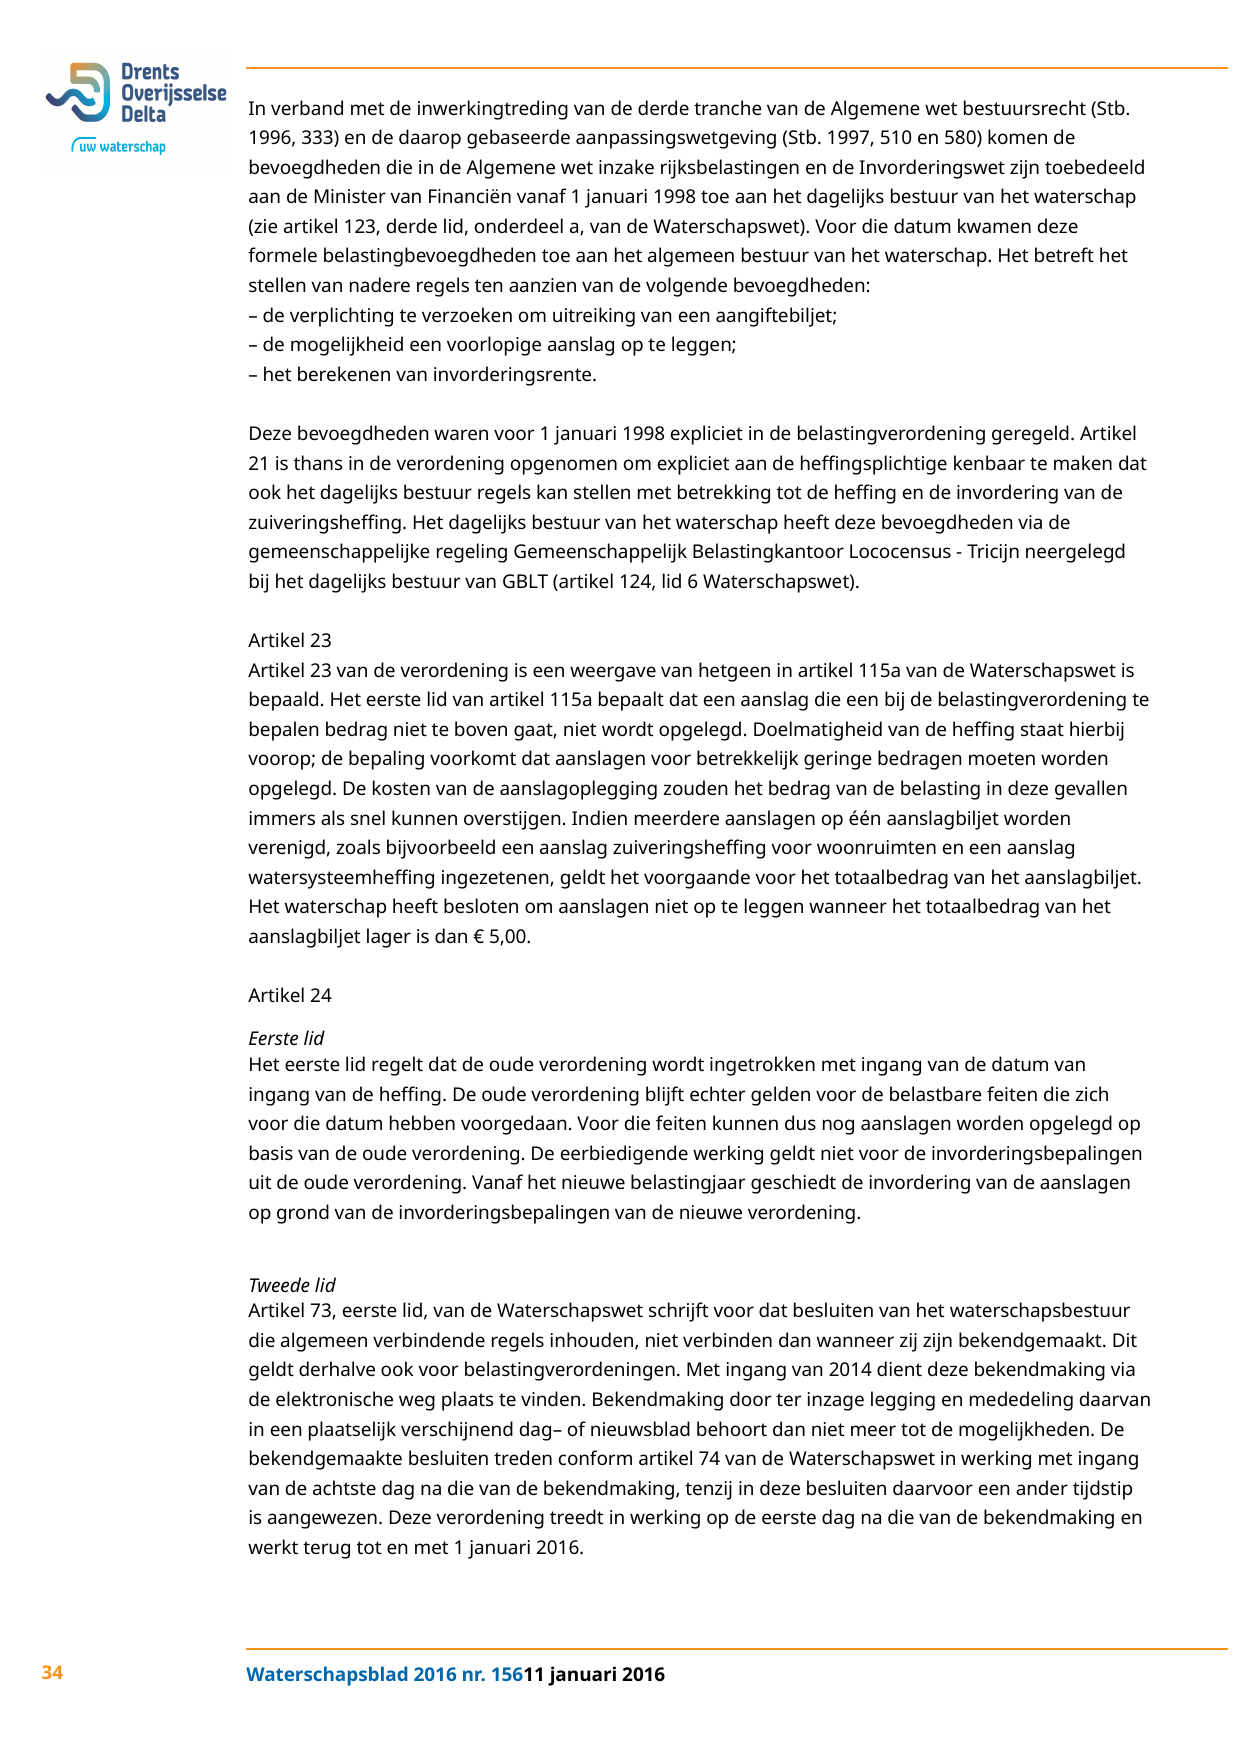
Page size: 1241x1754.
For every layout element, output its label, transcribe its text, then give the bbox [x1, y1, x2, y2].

text Eerste lid [248, 1025, 1152, 1051]
text Tweede lid [248, 1272, 1152, 1297]
text Artikel 24 [248, 982, 1152, 1008]
text Artikel 23 [248, 627, 1152, 653]
text – het berekenen van invorderingsrente. [248, 361, 1152, 387]
text – de verplichting te verzoeken om uitreiking van een aangiftebiljet; [248, 302, 1152, 328]
picture [41, 47, 231, 172]
text In verband met de inwerkingtreding van de derde tranche van de Algemene wet bestuursrecht (Stb. 1996, 333) en de daarop gebaseerde aanpassingswetgeving (Stb. 1997, 510 en 580) komen de bevoegdheden die in de Algemene wet inzake rijksbelastingen en de Invorderingswet zijn toebedeeld aan de Minister van Financiën vanaf 1 januari 1998 toe aan het dagelijks bestuur van het waterschap (zie artikel 123, derde lid, onderdeel a, van de Waterschapswet). Voor die datum kwamen deze formele belastingbevoegdheden toe aan het algemeen bestuur van het waterschap. Het betreft het stellen van nadere regels ten aanzien van de volgende bevoegdheden: [248, 95, 1152, 298]
text Artikel 23 van de verordening is een weergave van hetgeen in artikel 115a van de Waterschapswet is bepaald. Het eerste lid van artikel 115a bepaalt dat een aanslag die een bij de belastingverordening te bepalen bedrag niet te boven gaat, niet wordt opgelegd. Doelmatigheid van de heffing staat hierbij voorop; de bepaling voorkomt dat aanslagen voor betrekkelijk geringe bedragen moeten worden opgelegd. De kosten van de aanslagoplegging zouden het bedrag van de belasting in deze gevallen immers als snel kunnen overstijgen. Indien meerdere aanslagen op één aanslagbiljet worden verenigd, zoals bijvoorbeeld een aanslag zuiveringsheffing voor woonruimten en een aanslag watersysteemheffing ingezetenen, geldt het voorgaande voor het totaalbedrag van het aanslagbiljet. Het waterschap heeft besloten om aanslagen niet op te leggen wanneer het totaalbedrag van het aanslagbiljet lager is dan € 5,00. [248, 657, 1152, 949]
text – de mogelijkheid een voorlopige aanslag op te leggen; [248, 331, 1152, 357]
text Artikel 73, eerste lid, van de Waterschapswet schrijft voor dat besluiten van het waterschapsbestuur die algemeen verbindende regels inhouden, niet verbinden dan wanneer zij zijn bekendgemaakt. Dit geldt derhalve ook voor belastingverordeningen. Met ingang van 2014 dient deze bekendmaking via de elektronische weg plaats te vinden. Bekendmaking door ter inzage legging en mededeling daarvan in een plaatselijk verschijnend dag– of nieuwsblad behoort dan niet meer tot de mogelijkheden. De bekendgemaakte besluiten treden conform artikel 74 van de Waterschapswet in werking met ingang van de achtste dag na die van de bekendmaking, tenzij in deze besluiten daarvoor een ander tijdstip is aangewezen. Deze verordening treedt in werking op de eerste dag na die van de bekendmaking en werkt terug tot en met 1 januari 2016. [248, 1297, 1152, 1560]
text Deze bevoegdheden waren voor 1 januari 1998 expliciet in de belastingverordening geregeld. Artikel 21 is thans in de verordening opgenomen om expliciet aan de heffingsplichtige kenbaar te maken dat ook het dagelijks bestuur regels kan stellen met betrekking tot de heffing en de invordering van de zuiveringsheffing. Het dagelijks bestuur van het waterschap heeft deze bevoegdheden via de gemeenschappelijke regeling Gemeenschappelijk Belastingkantoor Lococensus - Tricijn neergelegd bij het dagelijks bestuur van GBLT (artikel 124, lid 6 Waterschapswet). [248, 420, 1152, 594]
text Het eerste lid regelt dat de oude verordening wordt ingetrokken met ingang van de datum van ingang van de heffing. De oude verordening blijft echter gelden voor de belastbare feiten die zich voor die datum hebben voorgedaan. Voor die feiten kunnen dus nog aanslagen worden opgelegd op basis van de oude verordening. De eerbiedigende werking geldt niet voor de invorderingsbepalingen uit de oude verordening. Vanaf het nieuwe belastingjaar geschiedt de invordering van de aanslagen op grond van de invorderingsbepalingen van de nieuwe verordening. [248, 1051, 1152, 1225]
